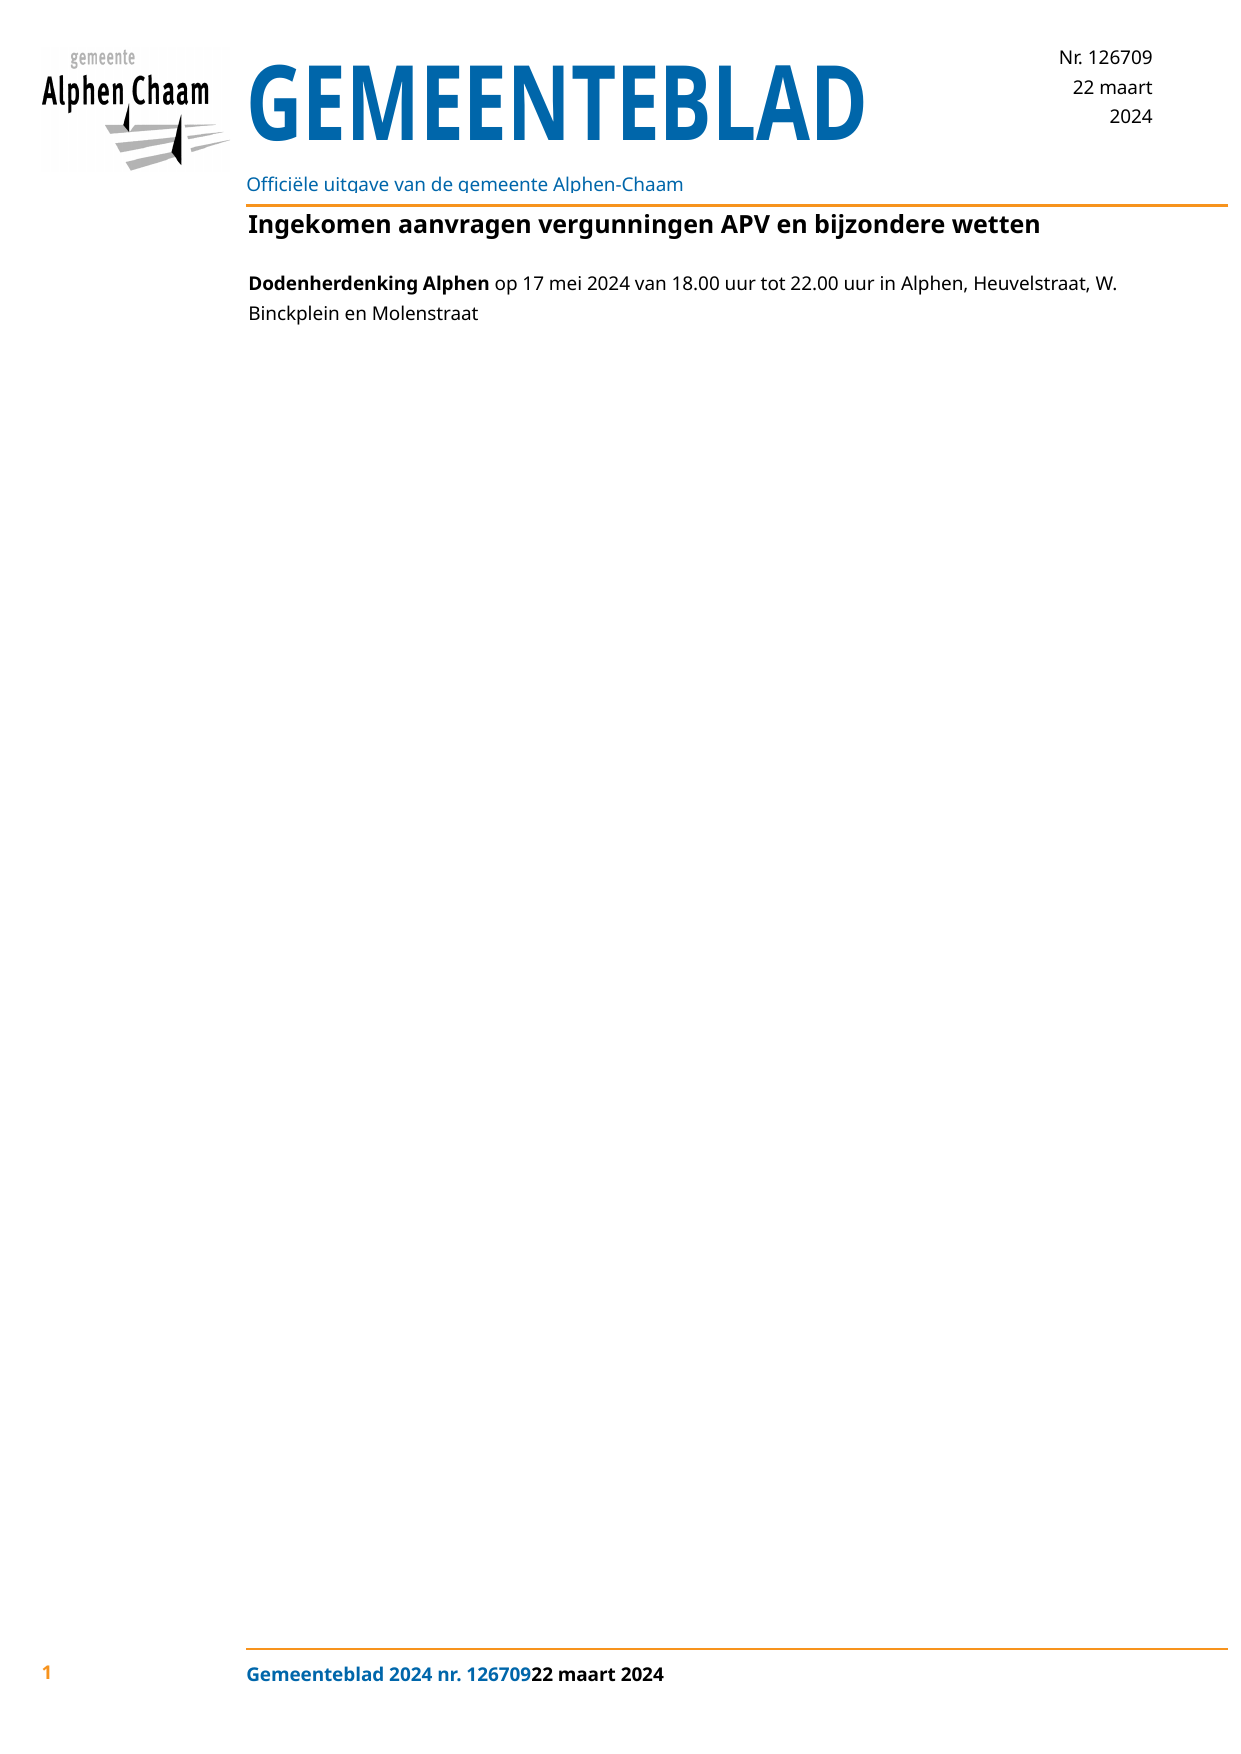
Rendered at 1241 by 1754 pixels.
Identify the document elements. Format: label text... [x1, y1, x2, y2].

text Dodenherdenking Alphen op 17 mei 2024 van 18.00 uur tot 22.00 uur in Alphen, Heuvelstraat, W. Binckplein en Molenstraat [248, 270, 1152, 326]
picture [41, 47, 231, 172]
text Ingekomen aanvragen vergunningen APV en bijzondere wetten [248, 207, 1152, 241]
